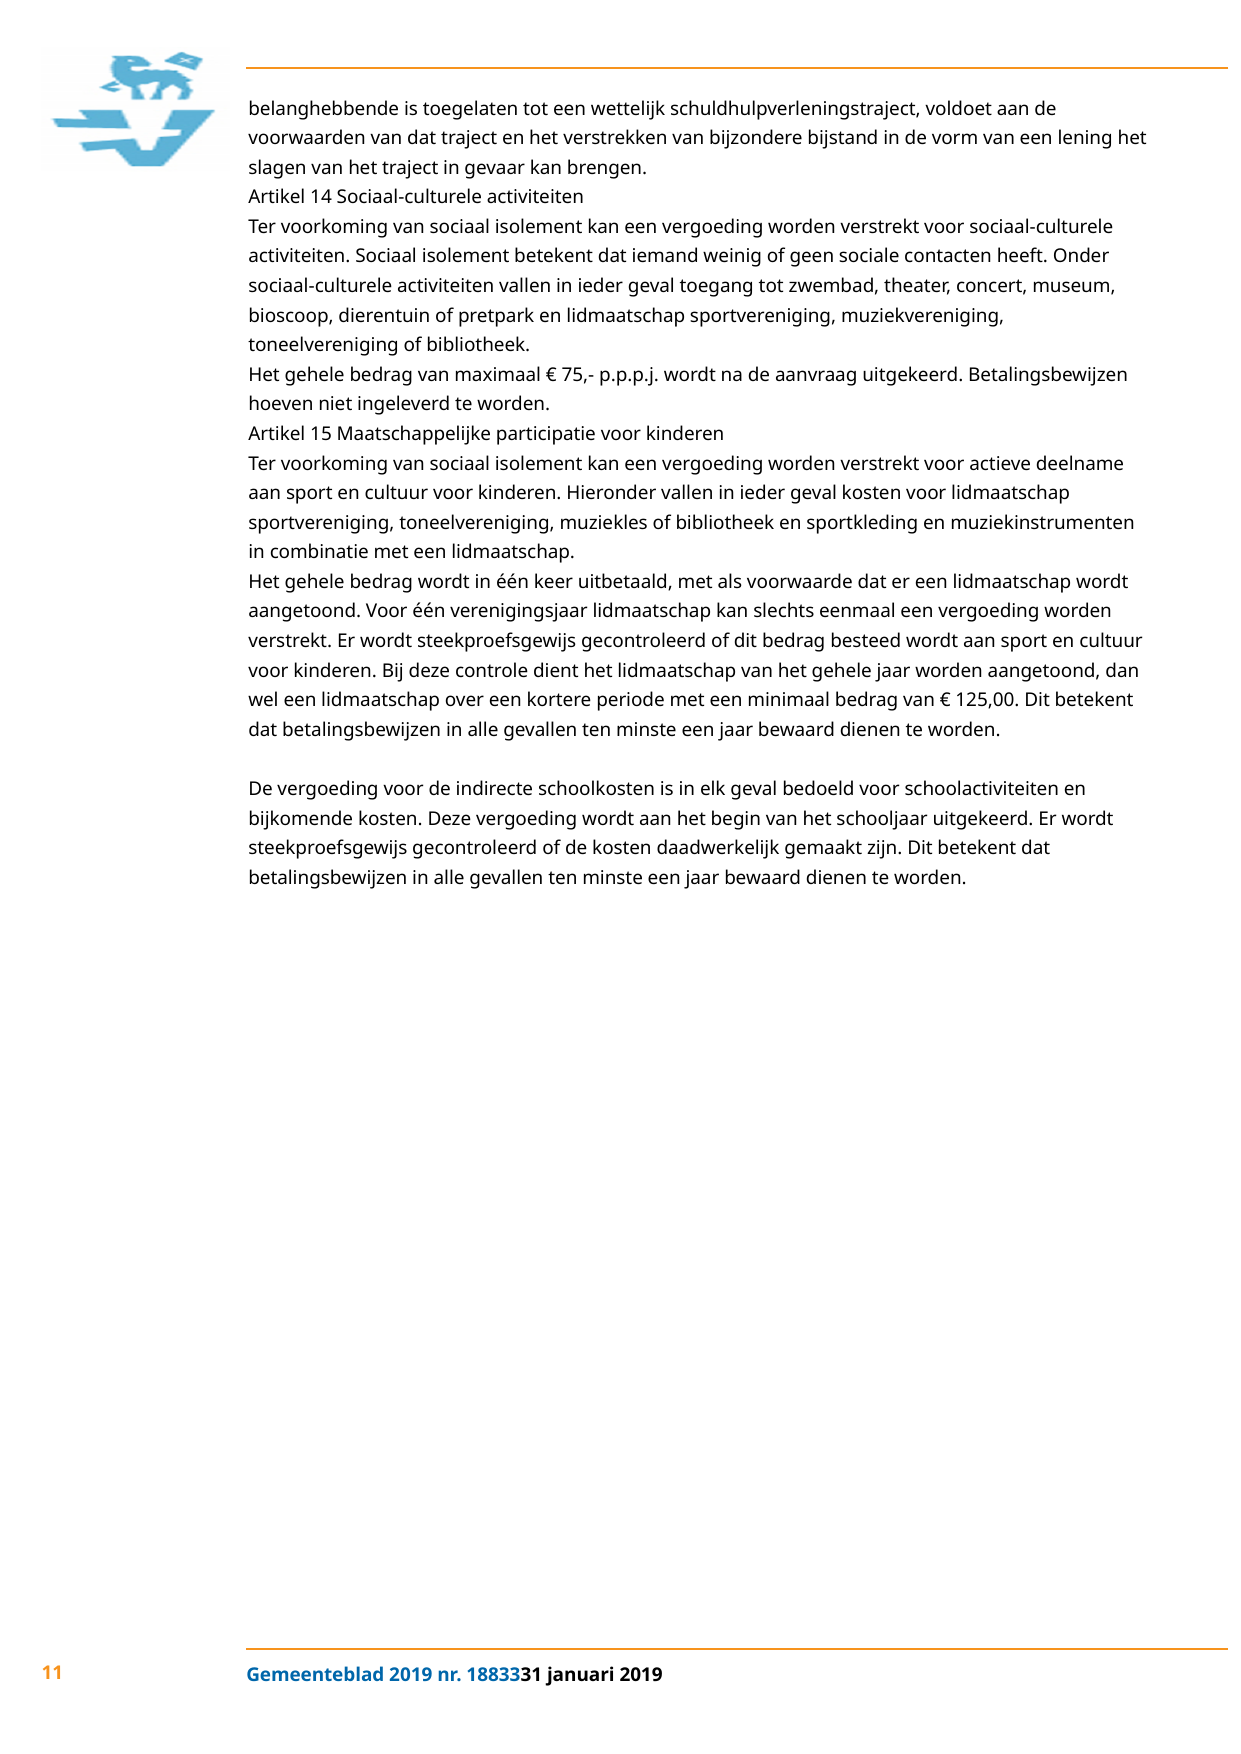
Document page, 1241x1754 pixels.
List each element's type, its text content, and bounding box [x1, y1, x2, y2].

text belanghebbende is toegelaten tot een wettelijk schuldhulpverleningstraject, voldoet aan de voorwaarden van dat traject en het verstrekken van bijzondere bijstand in de vorm van een lening het slagen van het traject in gevaar kan brengen. [248, 95, 1152, 180]
text Ter voorkoming van sociaal isolement kan een vergoeding worden verstrekt voor actieve deelname aan sport en cultuur voor kinderen. Hieronder vallen in ieder geval kosten voor lidmaatschap sportvereniging, toneelvereniging, muziekles of bibliotheek en sportkleding en muziekinstrumenten in combinatie met een lidmaatschap. [248, 450, 1152, 564]
text Artikel 14 Sociaal-culturele activiteiten [248, 183, 1152, 209]
text De vergoeding voor de indirecte schoolkosten is in elk geval bedoeld voor schoolactiviteiten en bijkomende kosten. Deze vergoeding wordt aan het begin van het schooljaar uitgekeerd. Er wordt steekproefsgewijs gecontroleerd of de kosten daadwerkelijk gemaakt zijn. Dit betekent dat betalingsbewijzen in alle gevallen ten minste een jaar bewaard dienen te worden. [248, 775, 1152, 890]
picture [41, 47, 231, 172]
text Artikel 15 Maatschappelijke participatie voor kinderen [248, 420, 1152, 446]
text Het gehele bedrag wordt in één keer uitbetaald, met als voorwaarde dat er een lidmaatschap wordt aangetoond. Voor één verenigingsjaar lidmaatschap kan slechts eenmaal een vergoeding worden verstrekt. Er wordt steekproefsgewijs gecontroleerd of dit bedrag besteed wordt aan sport en cultuur voor kinderen. Bij deze controle dient het lidmaatschap van het gehele jaar worden aangetoond, dan wel een lidmaatschap over een kortere periode met een minimaal bedrag van € 125,00. Dit betekent dat betalingsbewijzen in alle gevallen ten minste een jaar bewaard dienen te worden. [248, 568, 1152, 742]
text Ter voorkoming van sociaal isolement kan een vergoeding worden verstrekt voor sociaal-culturele activiteiten. Sociaal isolement betekent dat iemand weinig of geen sociale contacten heeft. Onder sociaal-culturele activiteiten vallen in ieder geval toegang tot zwembad, theater, concert, museum, bioscoop, dierentuin of pretpark en lidmaatschap sportvereniging, muziekvereniging, toneelvereniging of bibliotheek. [248, 213, 1152, 357]
text Het gehele bedrag van maximaal € 75,- p.p.p.j. wordt na de aanvraag uitgekeerd. Betalingsbewijzen hoeven niet ingeleverd te worden. [248, 361, 1152, 416]
